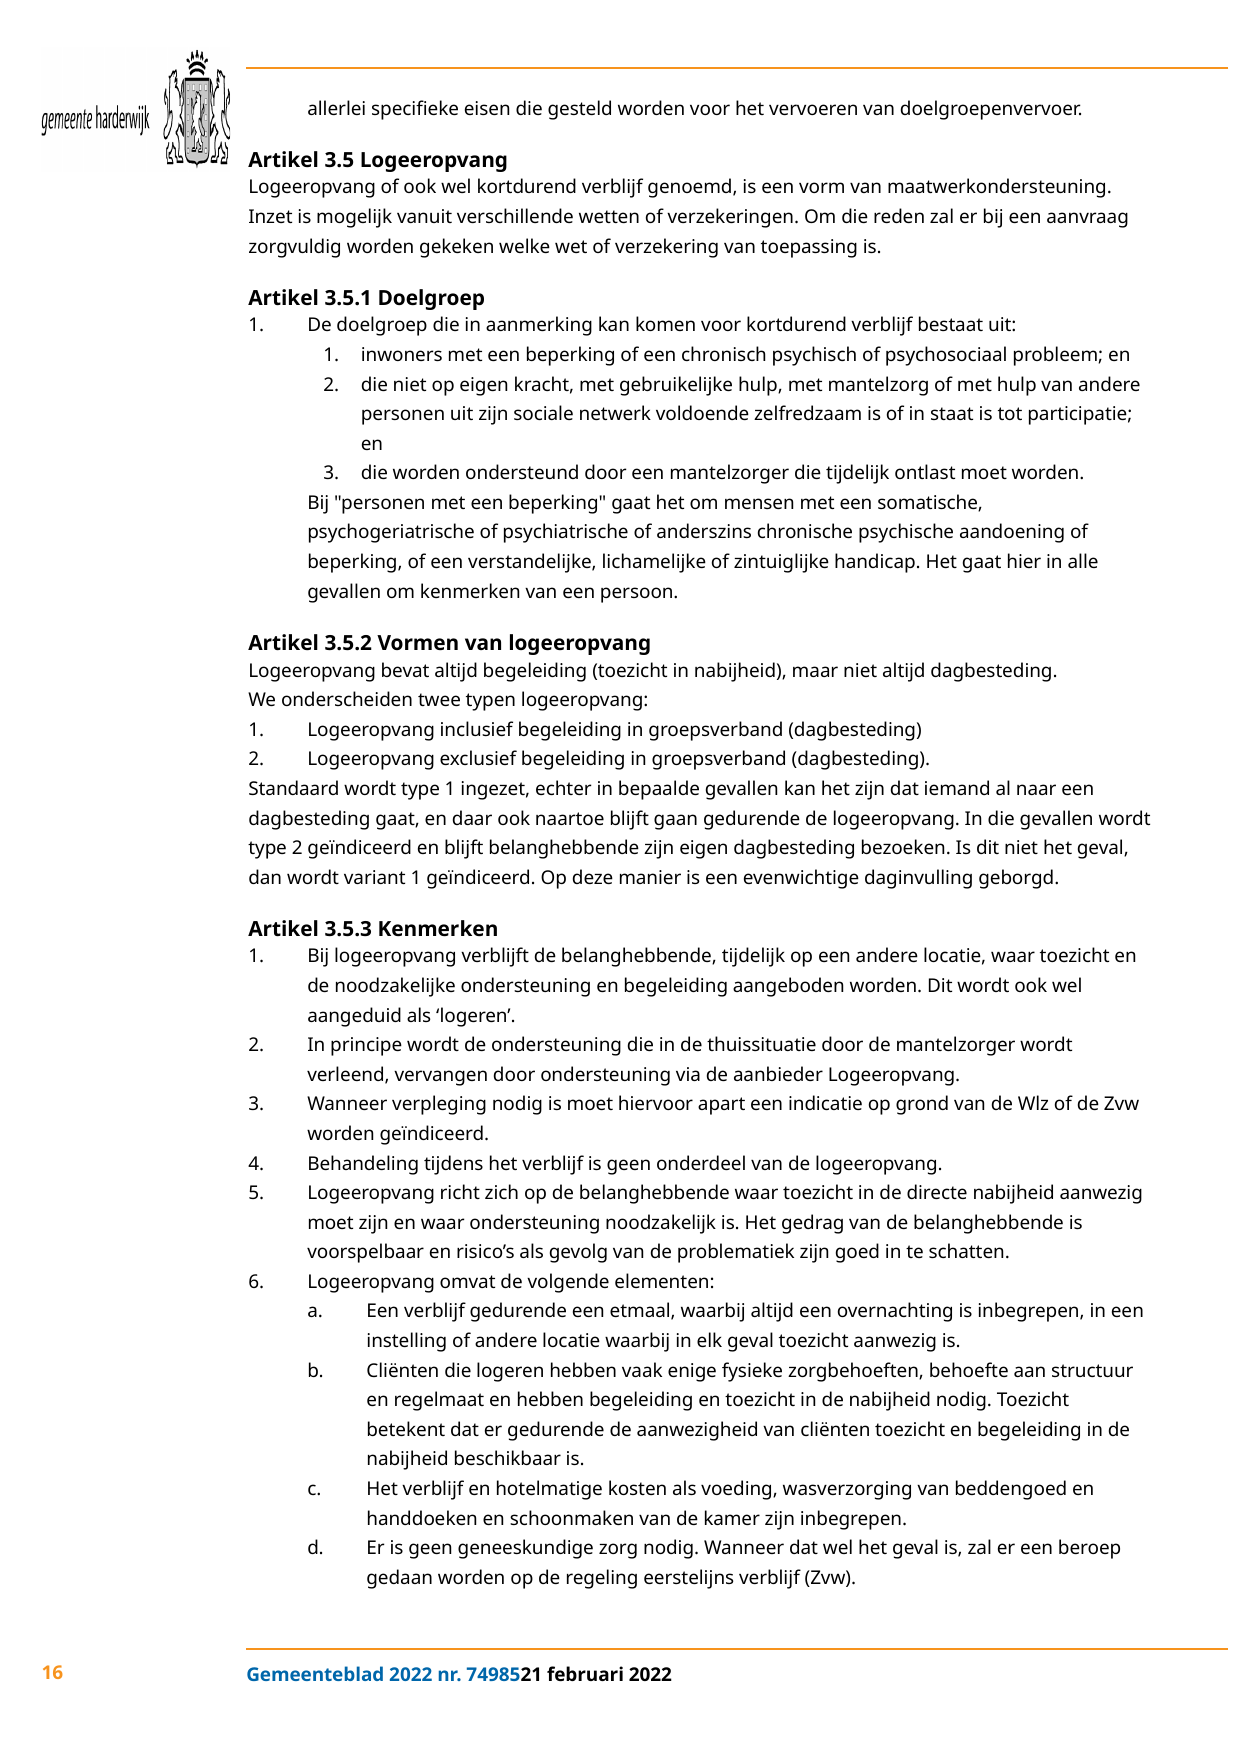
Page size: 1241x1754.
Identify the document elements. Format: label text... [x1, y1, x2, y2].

list Een verblijf gedurende een etmaal, waarbij altijd een overnachting is inbegrepen, in een instelling of andere locatie waarbij in elk geval toezicht aanwezig is. [307, 1298, 1152, 1353]
text Logeeropvang of ook wel kortdurend verblijf genoemd, is een vorm van maatwerkondersteuning. Inzet is mogelijk vanuit verschillende wetten of verzekeringen. Om die reden zal er bij een aanvraag zorgvuldig worden gekeken welke wet of verzekering van toepassing is. [248, 174, 1152, 258]
list Logeeropvang inclusief begeleiding in groepsverband (dagbesteding) [248, 716, 1152, 742]
text Logeeropvang bevat altijd begeleiding (toezicht in nabijheid), maar niet altijd dagbesteding. [248, 657, 1152, 682]
list Er is geen geneeskundige zorg nodig. Wanneer dat wel het geval is, zal er een beroep gedaan worden op de regeling eerstelijns verblijf (Zvw). [307, 1534, 1152, 1590]
list Logeeropvang omvat de volgende elementen: [248, 1268, 1152, 1294]
text We onderscheiden twee typen logeeropvang: [248, 686, 1152, 712]
list Bij "personen met een beperking" gaat het om mensen met een somatische, psychogeriatrische of psychiatrische of anderszins chronische psychische aandoening of beperking, of een verstandelijke, lichamelijke of zintuiglijke handicap. Het gaat hier in alle gevallen om kenmerken van een persoon. [248, 489, 1152, 604]
text Artikel 3.5 Logeeropvang [248, 145, 1152, 174]
text Artikel 3.5.1 Doelgroep [248, 283, 1152, 312]
list Logeeropvang exclusief begeleiding in groepsverband (dagbesteding). [248, 746, 1152, 771]
list Cliënten die logeren hebben vaak enige fysieke zorgbehoeften, behoefte aan structuur en regelmaat en hebben begeleiding en toezicht in de nabijheid nodig. Toezicht betekent dat er gedurende de aanwezigheid van cliënten toezicht en begeleiding in de nabijheid beschikbaar is. [307, 1357, 1152, 1471]
text Standaard wordt type 1 ingezet, echter in bepaalde gevallen kan het zijn dat iemand al naar een dagbesteding gaat, en daar ook naartoe blijft gaan gedurende de logeeropvang. In die gevallen wordt type 2 geïndiceerd en blijft belanghebbende zijn eigen dagbesteding bezoeken. Is dit niet het geval, dan wordt variant 1 geïndiceerd. Op deze manier is een evenwichtige daginvulling geborgd. [248, 775, 1152, 889]
list Wanneer verpleging nodig is moet hiervoor apart een indicatie op grond van de Wlz of de Zvw worden geïndiceerd. [248, 1091, 1152, 1146]
list Behandeling tijdens het verblijf is geen onderdeel van de logeeropvang. [248, 1150, 1152, 1176]
list inwoners met een beperking of een chronisch psychisch of psychosociaal probleem; en [323, 341, 1152, 367]
list Logeeropvang richt zich op de belanghebbende waar toezicht in de directe nabijheid aanwezig moet zijn en waar ondersteuning noodzakelijk is. Het gedrag van de belanghebbende is voorspelbaar en risico’s als gevolg van de problematiek zijn goed in te schatten. [248, 1179, 1152, 1264]
list die niet op eigen kracht, met gebruikelijke hulp, met mantelzorg of met hulp van andere personen uit zijn sociale netwerk voldoende zelfredzaam is of in staat is tot participatie; en [323, 371, 1152, 456]
list In principe wordt de ondersteuning die in de thuissituatie door de mantelzorger wordt verleend, vervangen door ondersteuning via de aanbieder Logeeropvang. [248, 1031, 1152, 1087]
picture [41, 47, 231, 172]
list die worden ondersteund door een mantelzorger die tijdelijk ontlast moet worden. [323, 459, 1152, 485]
text Artikel 3.5.3 Kenmerken [248, 914, 1152, 943]
list De doelgroep die in aanmerking kan komen voor kortdurend verblijf bestaat uit: [248, 312, 1152, 337]
list Bij logeeropvang verblijft de belanghebbende, tijdelijk op een andere locatie, waar toezicht en de noodzakelijke ondersteuning en begeleiding aangeboden worden. Dit wordt ook wel aangeduid als ‘logeren’. [248, 943, 1152, 1028]
list Het verblijf en hotelmatige kosten als voeding, wasverzorging van beddengoed en handdoeken en schoonmaken van de kamer zijn inbegrepen. [307, 1475, 1152, 1531]
list allerlei specifieke eisen die gesteld worden voor het vervoeren van doelgroepenvervoer. [248, 95, 1152, 121]
text Artikel 3.5.2 Vormen van logeeropvang [248, 628, 1152, 657]
